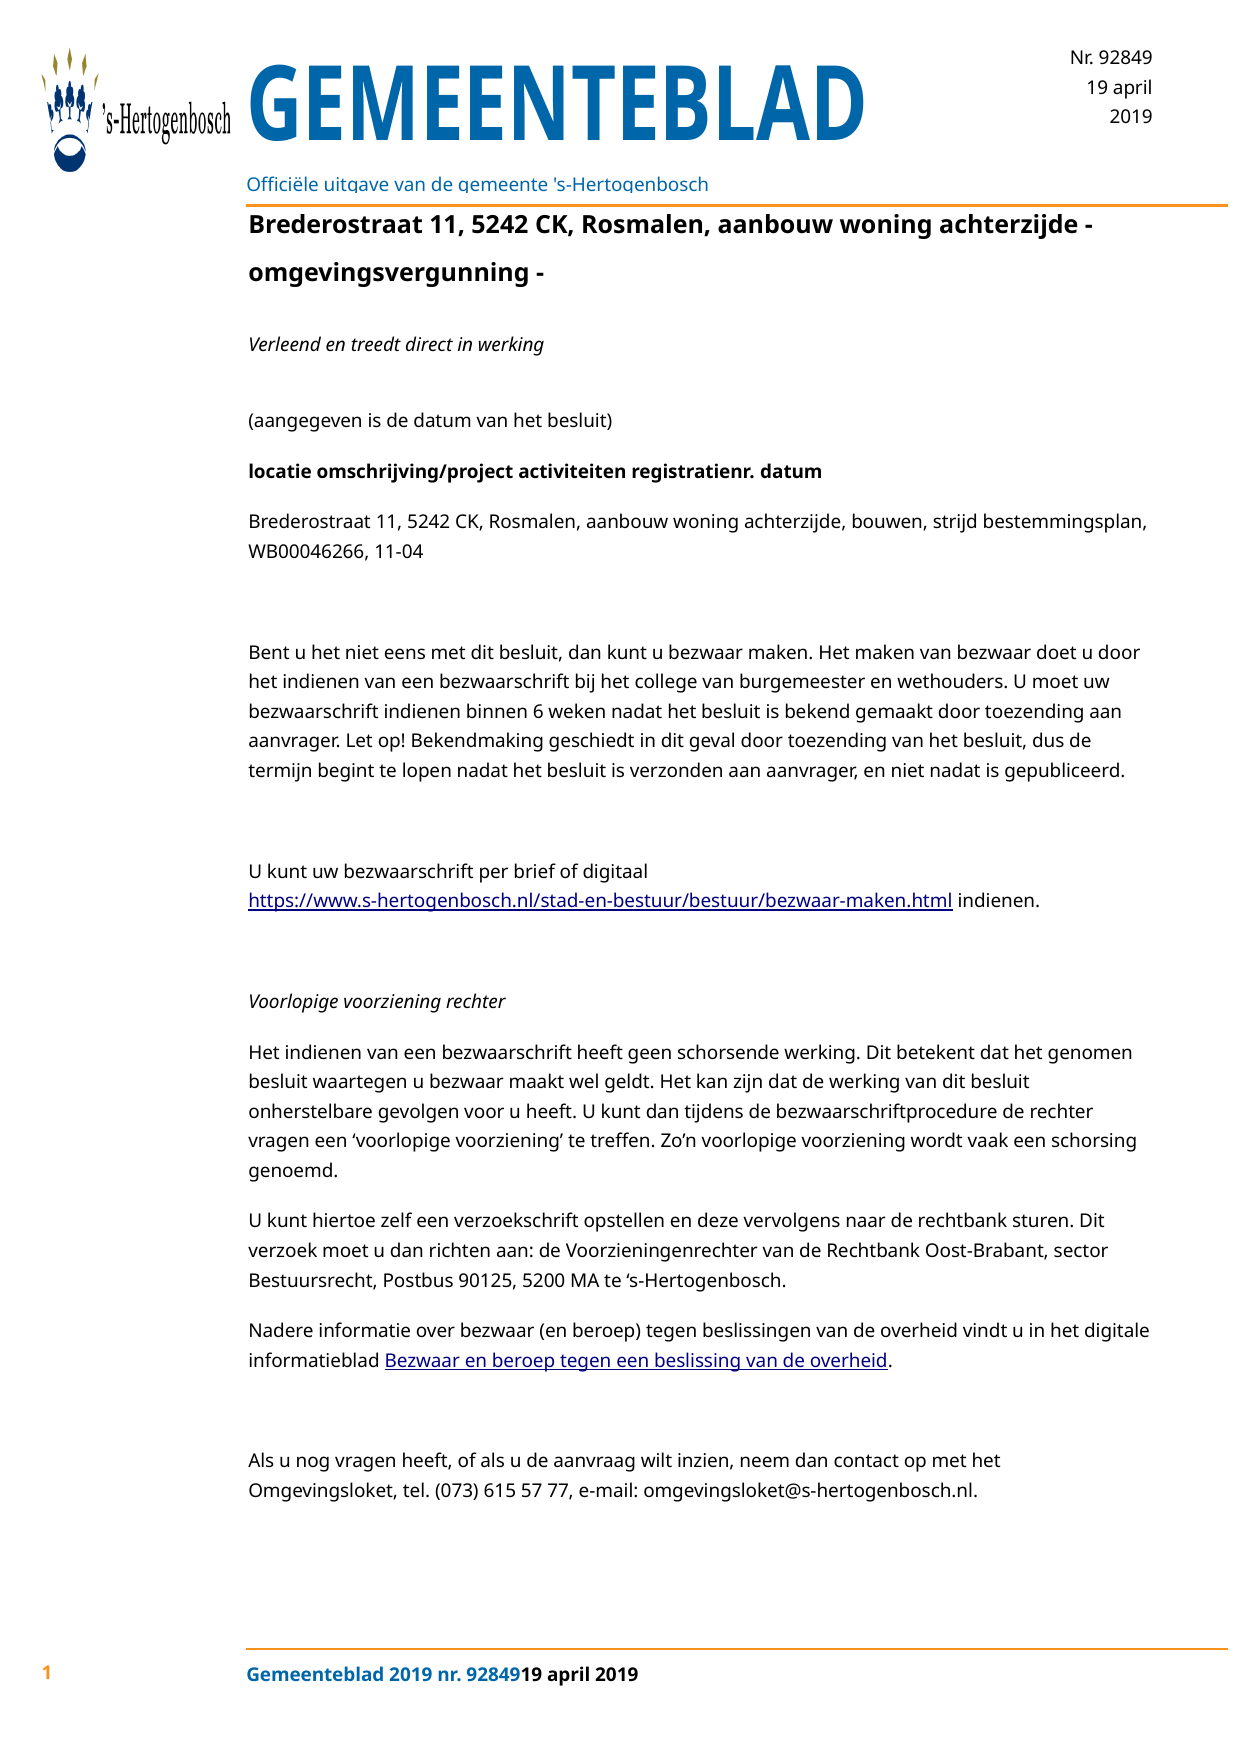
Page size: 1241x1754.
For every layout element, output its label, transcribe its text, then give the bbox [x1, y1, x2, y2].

text Brederostraat 11, 5242 CK, Rosmalen, aanbouw woning achterzijde, bouwen, strijd bestemmingsplan, WB00046266, 11-04 [248, 508, 1152, 564]
text (aangegeven is de datum van het besluit) [248, 408, 1152, 433]
text Bent u het niet eens met dit besluit, dan kunt u bezwaar maken. Het maken van bezwaar doet u door het indienen van een bezwaarschrift bij het college van burgemeester en wethouders. U moet uw bezwaarschrift indienen binnen 6 weken nadat het besluit is bekend gemaakt door toezending aan aanvrager. Let op! Bekendmaking geschiedt in dit geval door toezending van het besluit, dus de termijn begint te lopen nadat het besluit is verzonden aan aanvrager, en niet nadat is gepubliceerd. [248, 639, 1152, 783]
text Nadere informatie over bezwaar (en beroep) tegen beslissingen van de overheid vindt u in het digitale informatieblad Bezwaar en beroep tegen een beslissing van de overheid. [248, 1317, 1152, 1372]
text Het indienen van een bezwaarschrift heeft geen schorsende werking. Dit betekent dat het genomen besluit waartegen u bezwaar maakt wel geldt. Het kan zijn dat de werking van dit besluit onherstelbare gevolgen voor u heeft. U kunt dan tijdens de bezwaarschriftprocedure de rechter vragen een ‘voorlopige voorziening’ te treffen. Zo’n voorlopige voorziening wordt vaak een schorsing genoemd. [248, 1039, 1152, 1183]
text locatie omschrijving/project activiteiten registratienr. datum [248, 458, 1152, 484]
text Voorlopige voorziening rechter [248, 988, 1152, 1014]
text Brederostraat 11, 5242 CK, Rosmalen, aanbouw woning achterzijde - omgevingsvergunning - [248, 207, 1152, 288]
text U kunt uw bezwaarschrift per brief of digitaal https://www.s-hertogenbosch.nl/stad-en-bestuur/bestuur/bezwaar-maken.html indienen. [248, 858, 1152, 913]
picture [41, 47, 231, 172]
text Als u nog vragen heeft, of als u de aanvraag wilt inzien, neem dan contact op met het Omgevingsloket, tel. (073) 615 57 77, e-mail: omgevingsloket@s-hertogenbosch.nl. [248, 1448, 1152, 1503]
text U kunt hiertoe zelf een verzoekschrift opstellen en deze vervolgens naar de rechtbank sturen. Dit verzoek moet u dan richten aan: de Voorzieningenrechter van de Rechtbank Oost-Brabant, sector Bestuursrecht, Postbus 90125, 5200 MA te ‘s-Hertogenbosch. [248, 1208, 1152, 1292]
text Verleend en treedt direct in werking [248, 331, 1152, 357]
